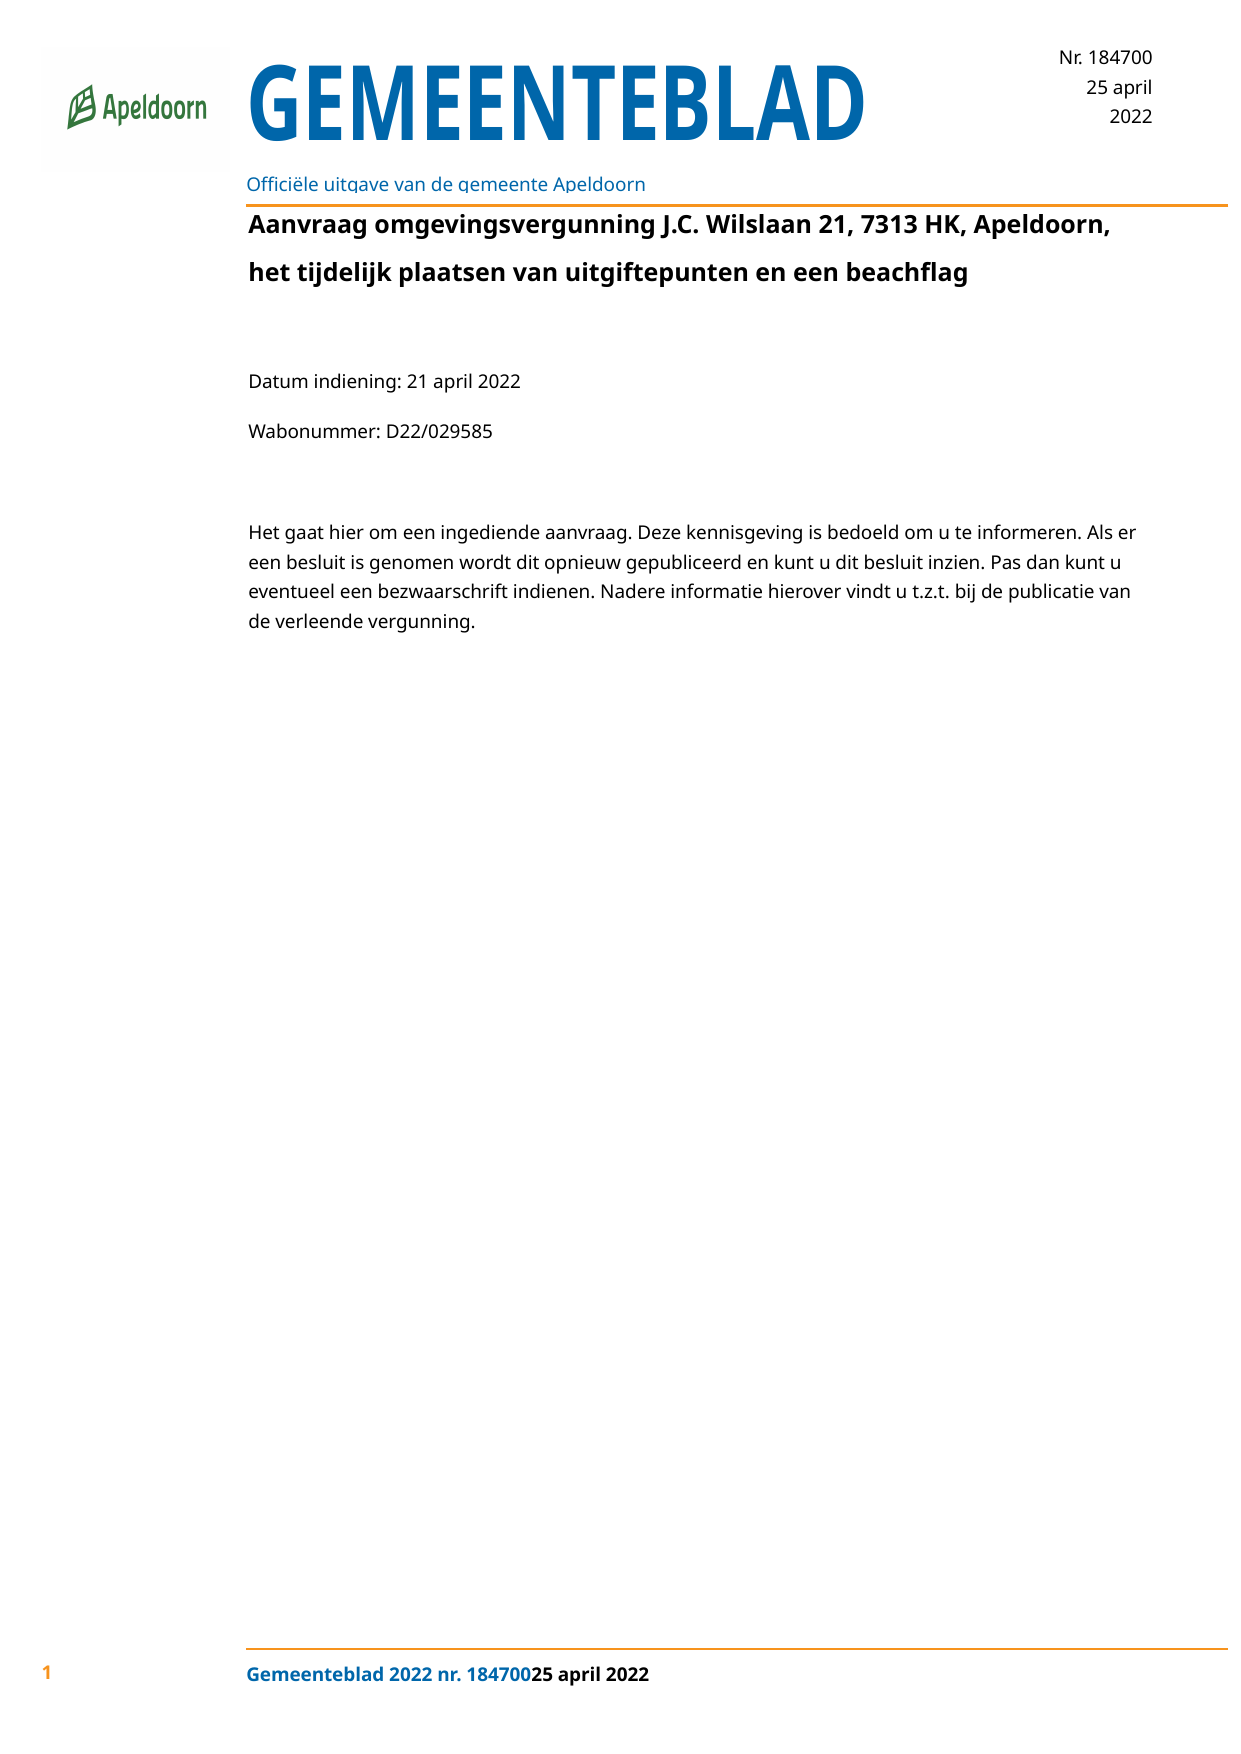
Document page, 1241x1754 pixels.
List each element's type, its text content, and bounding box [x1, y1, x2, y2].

text Het gaat hier om een ingediende aanvraag. Deze kennisgeving is bedoeld om u te informeren. Als er een besluit is genomen wordt dit opnieuw gepubliceerd en kunt u dit besluit inzien. Pas dan kunt u eventueel een bezwaarschrift indienen. Nadere informatie hierover vindt u t.z.t. bij de publicatie van de verleende vergunning. [248, 519, 1152, 634]
text Wabonummer: D22/029585 [248, 419, 1152, 444]
text Datum indiening: 21 april 2022 [248, 368, 1152, 394]
text Aanvraag omgevingsvergunning J.C. Wilslaan 21, 7313 HK, Apeldoorn, het tijdelijk plaatsen van uitgiftepunten en een beachflag [248, 207, 1152, 288]
picture [41, 47, 231, 172]
